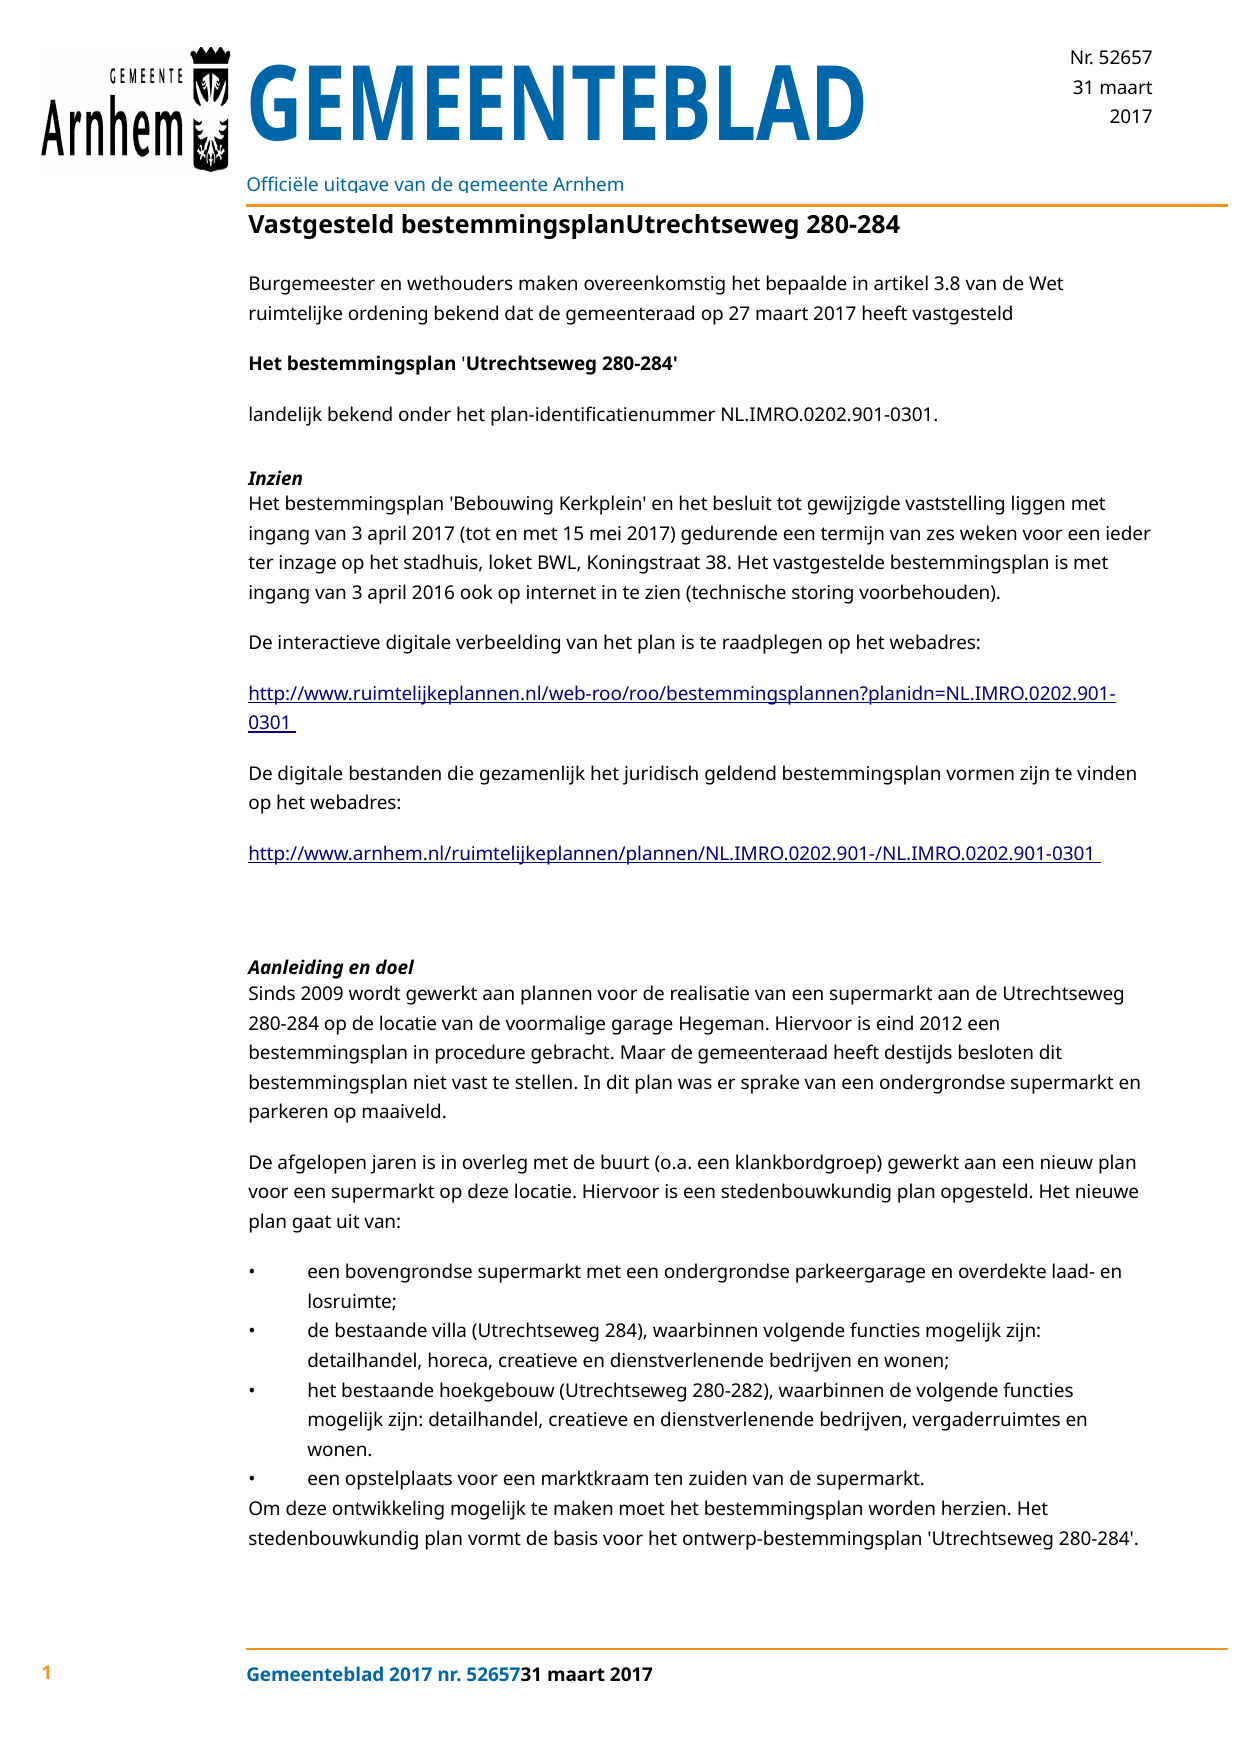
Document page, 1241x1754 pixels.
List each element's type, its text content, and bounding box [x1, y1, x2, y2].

text Sinds 2009 wordt gewerkt aan plannen voor de realisatie van een supermarkt aan de Utrechtseweg 280-284 op de locatie van de voormalige garage Hegeman. Hiervoor is eind 2012 een bestemmingsplan in procedure gebracht. Maar de gemeenteraad heeft destijds besloten dit bestemmingsplan niet vast te stellen. In dit plan was er sprake van een ondergrondse supermarkt en parkeren op maaiveld. [248, 980, 1152, 1124]
list een bovengrondse supermarkt met een ondergrondse parkeergarage en overdekte laad- en losruimte; [248, 1258, 1152, 1314]
text Het bestemmingsplan 'Utrechtseweg 280-284' [248, 350, 1152, 376]
text Burgemeester en wethouders maken overeenkomstig het bepaalde in artikel 3.8 van de Wet ruimtelijke ordening bekend dat de gemeenteraad op 27 maart 2017 heeft vastgesteld [248, 270, 1152, 326]
text http://www.arnhem.nl/ruimtelijkeplannen/plannen/NL.IMRO.0202.901-/NL.IMRO.0202.901-0301 [248, 840, 1152, 866]
list een opstelplaats voor een marktkraam ten zuiden van de supermarkt. [248, 1466, 1152, 1491]
text Vastgesteld bestemmingsplanUtrechtseweg 280-284 [248, 207, 1152, 241]
text Om deze ontwikkeling mogelijk te maken moet het bestemmingsplan worden herzien. Het stedenbouwkundig plan vormt de basis voor het ontwerp-bestemmingsplan 'Utrechtseweg 280-284'. [248, 1495, 1152, 1550]
text De afgelopen jaren is in overleg met de buurt (o.a. een klankbordgroep) gewerkt aan een nieuw plan voor een supermarkt op deze locatie. Hiervoor is een stedenbouwkundig plan opgesteld. Het nieuwe plan gaat uit van: [248, 1149, 1152, 1234]
text Aanleiding en doel [248, 954, 1152, 980]
text landelijk bekend onder het plan-identificatienummer NL.IMRO.0202.901-0301. [248, 401, 1152, 426]
text Het bestemmingsplan 'Bebouwing Kerkplein' en het besluit tot gewijzigde vaststelling liggen met ingang van 3 april 2017 (tot en met 15 mei 2017) gedurende een termijn van zes weken voor een ieder ter inzage op het stadhuis, loket BWL, Koningstraat 38. Het vastgestelde bestemmingsplan is met ingang van 3 april 2016 ook op internet in te zien (technische storing voorbehouden). [248, 490, 1152, 605]
list de bestaande villa (Utrechtseweg 284), waarbinnen volgende functies mogelijk zijn: detailhandel, horeca, creatieve en dienstverlenende bedrijven en wonen; [248, 1318, 1152, 1373]
text De digitale bestanden die gezamenlijk het juridisch geldend bestemmingsplan vormen zijn te vinden op het webadres: [248, 760, 1152, 815]
text De interactieve digitale verbeelding van het plan is te raadplegen op het webadres: [248, 629, 1152, 655]
picture [41, 47, 231, 172]
text http://www.ruimtelijkeplannen.nl/web-roo/roo/bestemmingsplannen?planidn=NL.IMRO.0202.901-0301 [248, 680, 1152, 735]
text Inzien [248, 465, 1152, 490]
list het bestaande hoekgebouw (Utrechtseweg 280-282), waarbinnen de volgende functies mogelijk zijn: detailhandel, creatieve en dienstverlenende bedrijven, vergaderruimtes en wonen. [248, 1377, 1152, 1462]
